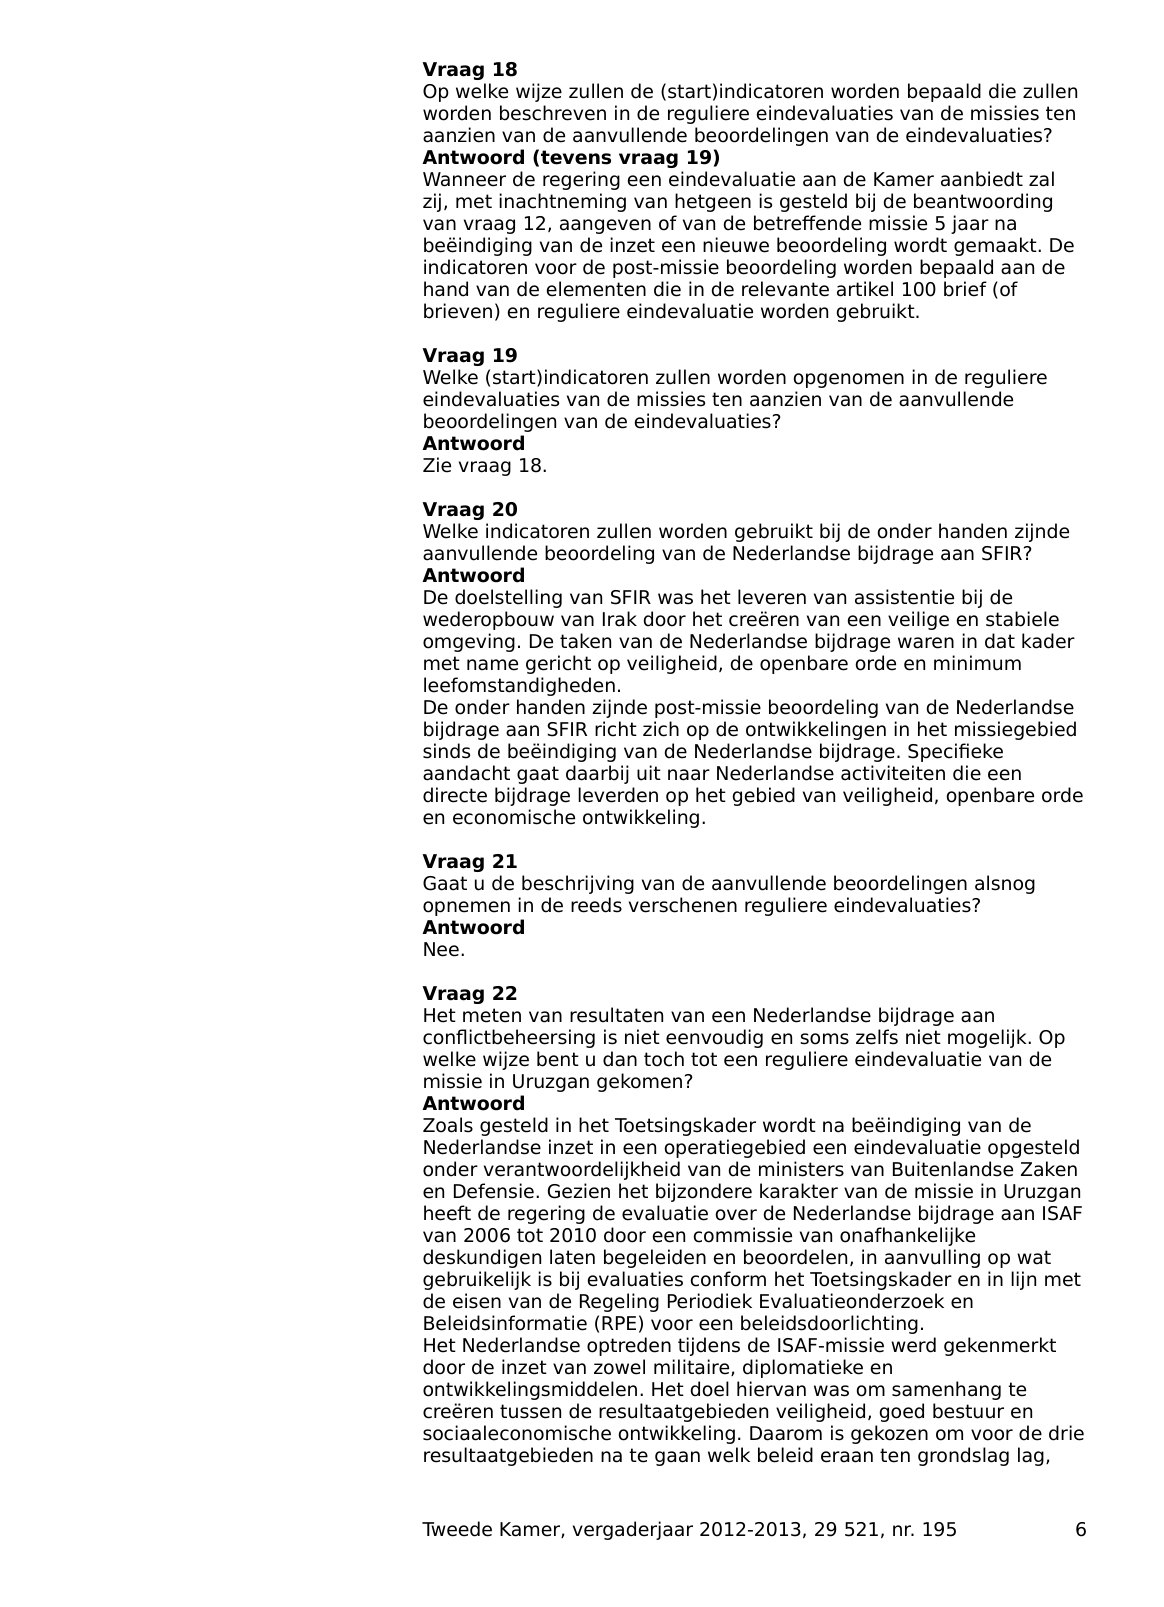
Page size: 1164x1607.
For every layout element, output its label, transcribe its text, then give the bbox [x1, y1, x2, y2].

text Op welke wijze zullen de (start)indicatoren worden bepaald die zullen worden beschreven in de reguliere eindevaluaties van de missies ten aanzien van de aanvullende beoordelingen van de eindevaluaties? [422, 81, 1087, 147]
text Vraag 19 [422, 345, 1087, 367]
text Vraag 20 [422, 499, 1087, 521]
text Welke indicatoren zullen worden gebruikt bij de onder handen zijnde aanvullende beoordeling van de Nederlandse bijdrage aan SFIR? [422, 521, 1087, 565]
text Antwoord [422, 917, 1087, 939]
text Gaat u de beschrijving van de aanvullende beoordelingen alsnog opnemen in de reeds verschenen reguliere eindevaluaties? [422, 873, 1087, 917]
text Zoals gesteld in het Toetsingskader wordt na beëindiging van de Nederlandse inzet in een operatiegebied een eindevaluatie opgesteld onder verantwoordelijkheid van de ministers van Buitenlandse Zaken en Defensie. Gezien het bijzondere karakter van de missie in Uruzgan heeft de regering de evaluatie over de Nederlandse bijdrage aan ISAF van 2006 tot 2010 door een commissie van onafhankelijke deskundigen laten begeleiden en beoordelen, in aanvulling op wat gebruikelijk is bij evaluaties conform het Toetsingskader en in lijn met de eisen van de Regeling Periodiek Evaluatieonderzoek en Beleidsinformatie (RPE) voor een beleidsdoorlichting. [422, 1115, 1087, 1335]
text Het meten van resultaten van een Nederlandse bijdrage aan conflictbeheersing is niet eenvoudig en soms zelfs niet mogelijk. Op welke wijze bent u dan toch tot een reguliere eindevaluatie van de missie in Uruzgan gekomen? [422, 1005, 1087, 1093]
text Zie vraag 18. [422, 455, 1087, 477]
text Antwoord [422, 433, 1087, 455]
text Vraag 22 [422, 983, 1087, 1005]
text Nee. [422, 939, 1087, 961]
text Vraag 18 [422, 59, 1087, 81]
text Wanneer de regering een eindevaluatie aan de Kamer aanbiedt zal zij, met inachtneming van hetgeen is gesteld bij de beantwoording van vraag 12, aangeven of van de betreffende missie 5 jaar na beëindiging van de inzet een nieuwe beoordeling wordt gemaakt. De indicatoren voor de post-missie beoordeling worden bepaald aan de hand van de elementen die in de relevante artikel 100 brief (of brieven) en reguliere eindevaluatie worden gebruikt. [422, 169, 1087, 323]
text Het Nederlandse optreden tijdens de ISAF-missie werd gekenmerkt door de inzet van zowel militaire, diplomatieke en ontwikkelingsmiddelen. Het doel hiervan was om samenhang te creëren tussen de resultaatgebieden veiligheid, goed bestuur en sociaaleconomische ontwikkeling. Daarom is gekozen om voor de drie resultaatgebieden na te gaan welk beleid eraan ten grondslag lag, [422, 1335, 1087, 1467]
text Vraag 21 [422, 851, 1087, 873]
text Antwoord (tevens vraag 19) [422, 147, 1087, 169]
text De doelstelling van SFIR was het leveren van assistentie bij de wederopbouw van Irak door het creëren van een veilige en stabiele omgeving. De taken van de Nederlandse bijdrage waren in dat kader met name gericht op veiligheid, de openbare orde en minimum leefomstandigheden. [422, 587, 1087, 697]
text De onder handen zijnde post-missie beoordeling van de Nederlandse bijdrage aan SFIR richt zich op de ontwikkelingen in het missiegebied sinds de beëindiging van de Nederlandse bijdrage. Specifieke aandacht gaat daarbij uit naar Nederlandse activiteiten die een directe bijdrage leverden op het gebied van veiligheid, openbare orde en economische ontwikkeling. [422, 697, 1087, 829]
text Antwoord [422, 1093, 1087, 1115]
text Antwoord [422, 565, 1087, 587]
text Welke (start)indicatoren zullen worden opgenomen in de reguliere eindevaluaties van de missies ten aanzien van de aanvullende beoordelingen van de eindevaluaties? [422, 367, 1087, 433]
